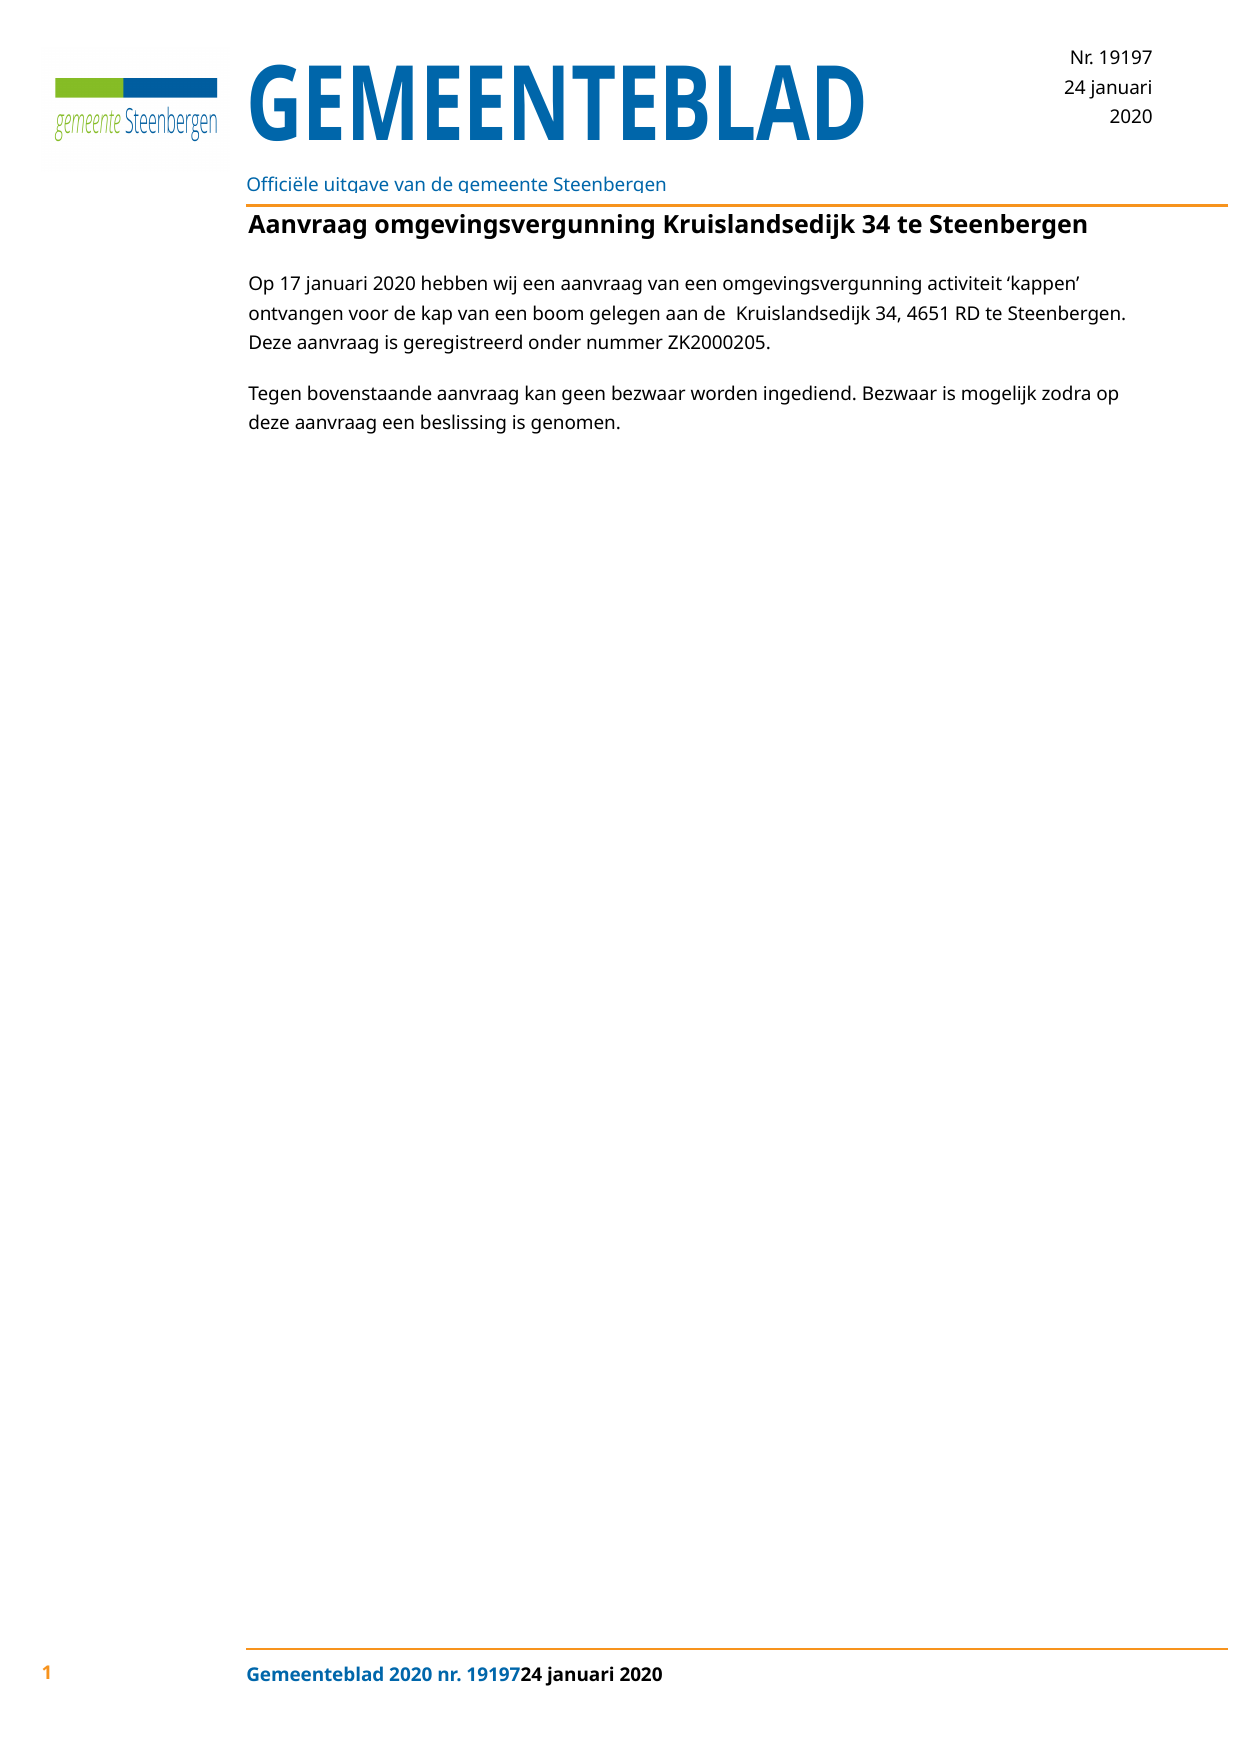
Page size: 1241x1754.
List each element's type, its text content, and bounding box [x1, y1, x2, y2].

picture [41, 47, 231, 172]
text Aanvraag omgevingsvergunning Kruislandsedijk 34 te Steenbergen [248, 207, 1152, 241]
text Op 17 januari 2020 hebben wij een aanvraag van een omgevingsvergunning activiteit ‘kappen’ ontvangen voor de kap van een boom gelegen aan de Kruislandsedijk 34, 4651 RD te Steenbergen. Deze aanvraag is geregistreerd onder nummer ZK2000205. [248, 270, 1152, 355]
text Tegen bovenstaande aanvraag kan geen bezwaar worden ingediend. Bezwaar is mogelijk zodra op deze aanvraag een beslissing is genomen. [248, 380, 1152, 435]
